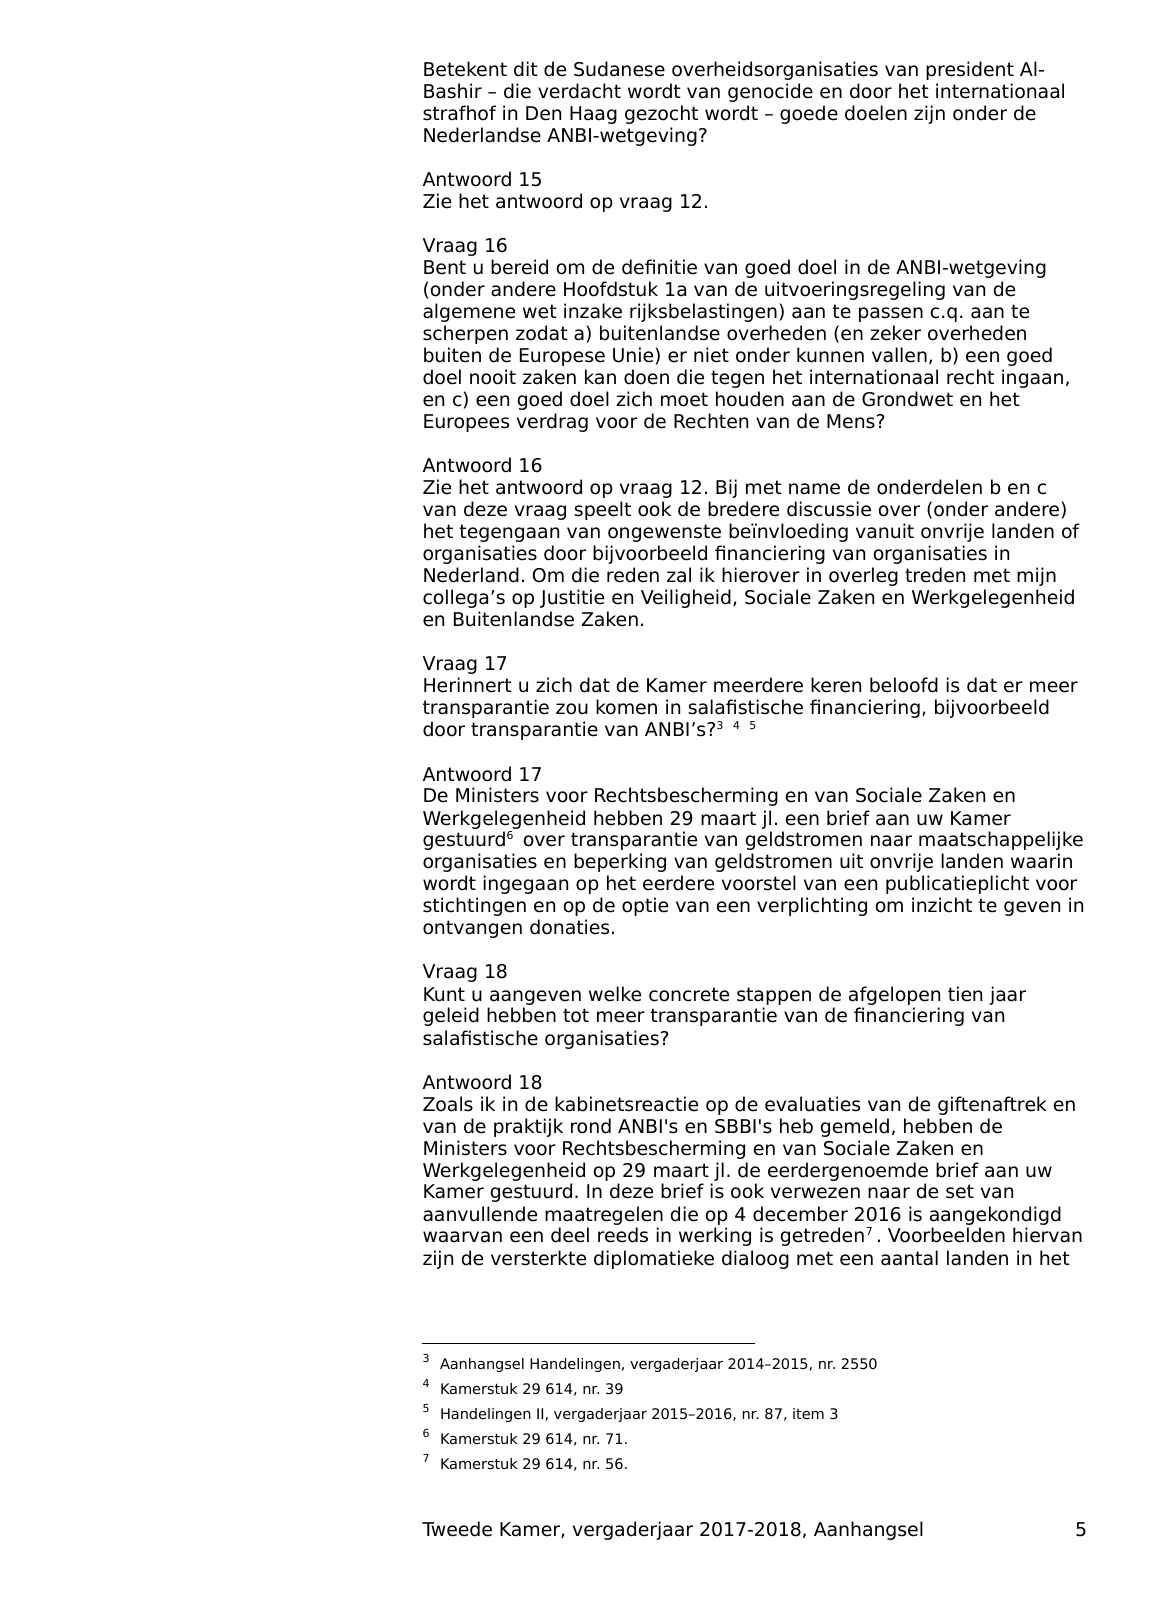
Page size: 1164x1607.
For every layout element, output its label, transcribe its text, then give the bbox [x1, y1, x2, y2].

text Herinnert u zich dat de Kamer meerdere keren beloofd is dat er meer transparantie zou komen in salafistische financiering, bijvoorbeeld door transparantie van ANBI’s? [422, 675, 1087, 741]
text Kamerstuk 29 614, nr. 56. [422, 1452, 1087, 1474]
text De Ministers voor Rechtsbescherming en van Sociale Zaken en Werkgelegenheid hebben 29 maart jl. een brief aan uw Kamer gestuurd over transparantie van geldstromen naar maatschappelijke organisaties en beperking van geldstromen uit onvrije landen waarin wordt ingegaan op het eerdere voorstel van een publicatieplicht voor stichtingen en op de optie van een verplichting om inzicht te geven in ontvangen donaties. [422, 785, 1087, 939]
text Vraag 17 [422, 653, 1087, 675]
text Antwoord 15 [422, 169, 1087, 191]
text Vraag 18 [422, 961, 1087, 983]
text Zoals ik in de kabinetsreactie op de evaluaties van de giftenaftrek en van de praktijk rond ANBI's en SBBI's heb gemeld, hebben de Ministers voor Rechtsbescherming en van Sociale Zaken en Werkgelegenheid op 29 maart jl. de eerdergenoemde brief aan uw Kamer gestuurd. In deze brief is ook verwezen naar de set van aanvullende maatregelen die op 4 december 2016 is aangekondigd waarvan een deel reeds in werking is getreden. Voorbeelden hiervan zijn de versterkte diplomatieke dialoog met een aantal landen in het [422, 1093, 1087, 1269]
text Antwoord 16 [422, 455, 1087, 477]
text Zie het antwoord op vraag 12. Bij met name de onderdelen b en c van deze vraag speelt ook de bredere discussie over (onder andere) het tegengaan van ongewenste beïnvloeding vanuit onvrije landen of organisaties door bijvoorbeeld financiering van organisaties in Nederland. Om die reden zal ik hierover in overleg treden met mijn collega’s op Justitie en Veiligheid, Sociale Zaken en Werkgelegenheid en Buitenlandse Zaken. [422, 477, 1087, 631]
text Vraag 16 [422, 235, 1087, 257]
text Kamerstuk 29 614, nr. 39 [422, 1377, 1087, 1399]
text Aanhangsel Handelingen, vergaderjaar 2014–2015, nr. 2550 [422, 1352, 1087, 1374]
text Bent u bereid om de definitie van goed doel in de ANBI-wetgeving (onder andere Hoofdstuk 1a van de uitvoeringsregeling van de algemene wet inzake rijksbelastingen) aan te passen c.q. aan te scherpen zodat a) buitenlandse overheden (en zeker overheden buiten de Europese Unie) er niet onder kunnen vallen, b) een goed doel nooit zaken kan doen die tegen het internationaal recht ingaan, en c) een goed doel zich moet houden aan de Grondwet en het Europees verdrag voor de Rechten van de Mens? [422, 257, 1087, 433]
text Handelingen II, vergaderjaar 2015–2016, nr. 87, item 3 [422, 1402, 1087, 1424]
text Kamerstuk 29 614, nr. 71. [422, 1427, 1087, 1449]
text Antwoord 17 [422, 763, 1087, 785]
text Betekent dit de Sudanese overheidsorganisaties van president Al-Bashir – die verdacht wordt van genocide en door het internationaal strafhof in Den Haag gezocht wordt – goede doelen zijn onder de Nederlandse ANBI-wetgeving? [422, 59, 1087, 147]
text Antwoord 18 [422, 1072, 1087, 1093]
text Zie het antwoord op vraag 12. [422, 191, 1087, 213]
text Kunt u aangeven welke concrete stappen de afgelopen tien jaar geleid hebben tot meer transparantie van de financiering van salafistische organisaties? [422, 983, 1087, 1049]
